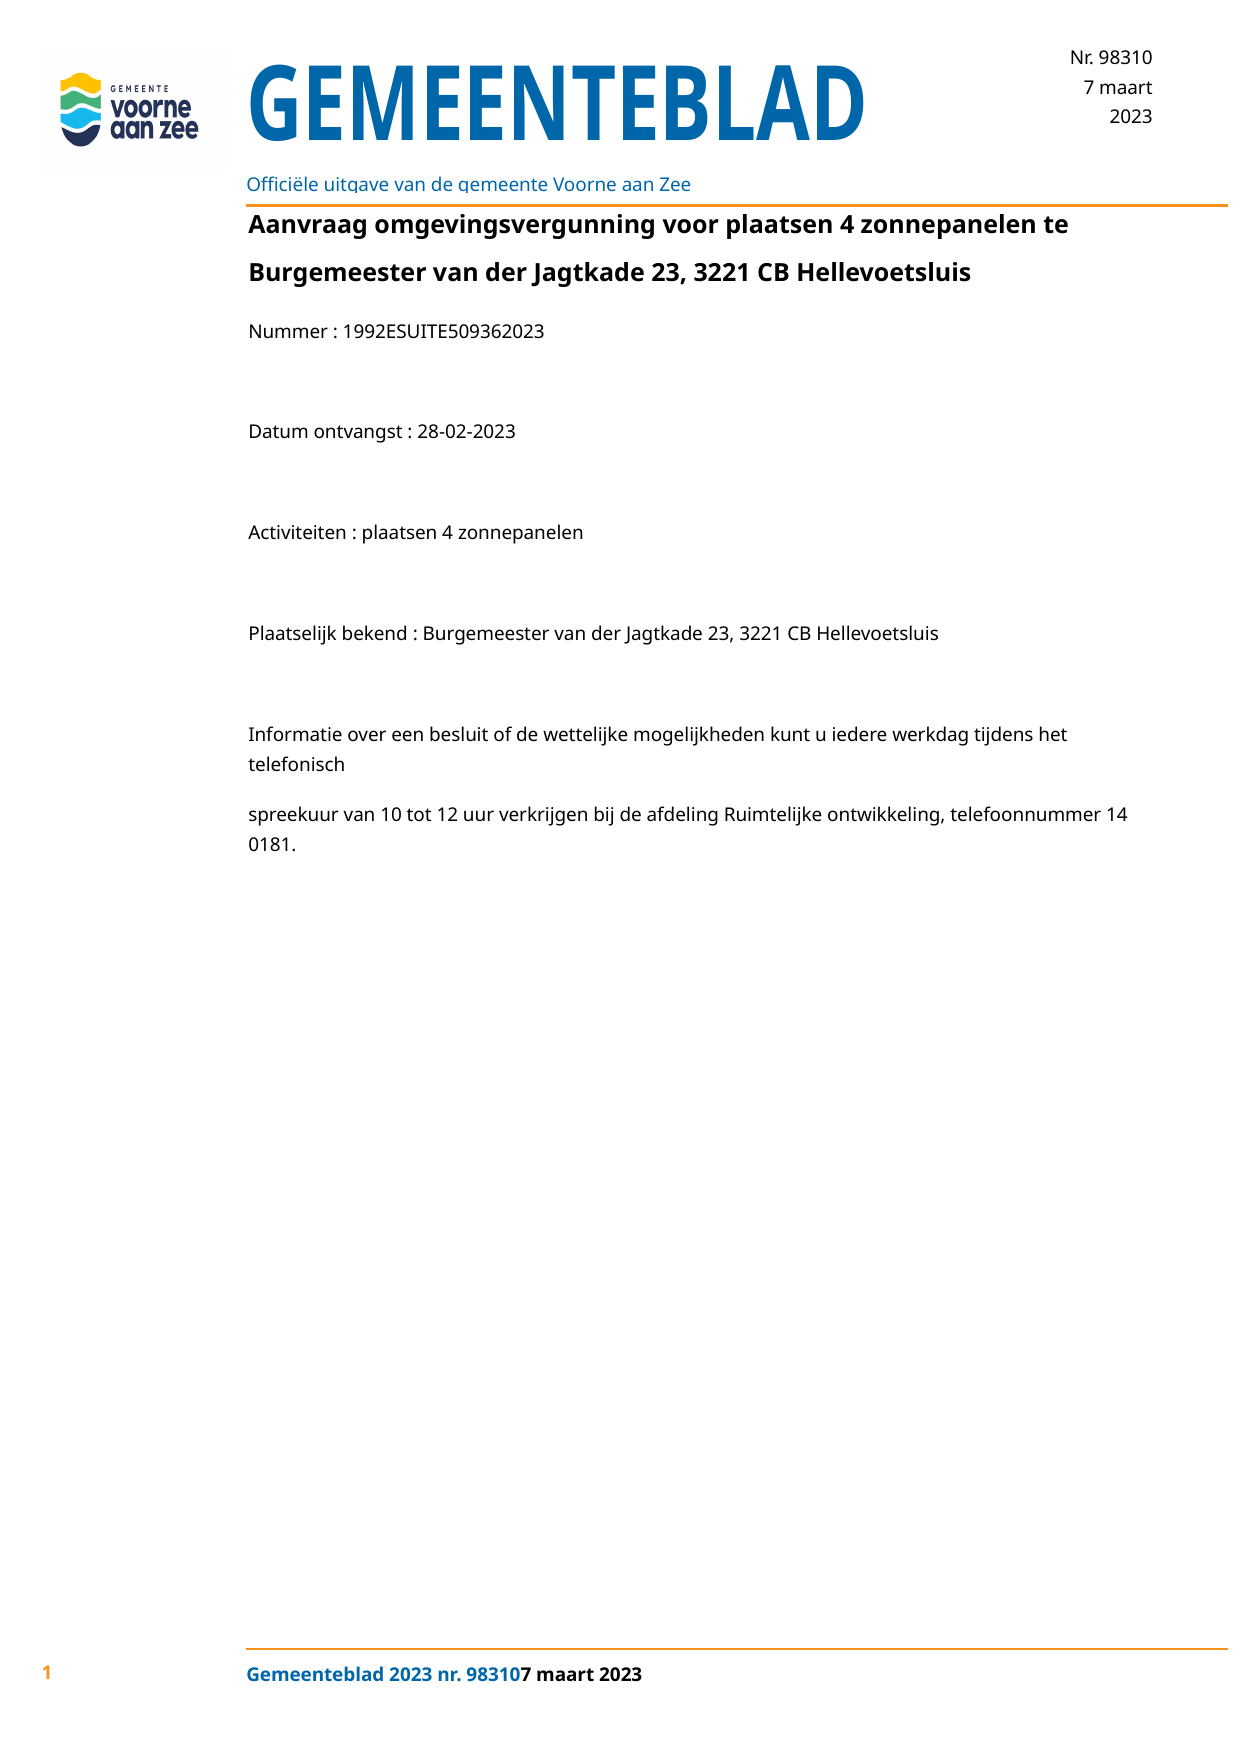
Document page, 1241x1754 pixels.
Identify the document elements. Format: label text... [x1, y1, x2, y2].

text Activiteiten : plaatsen 4 zonnepanelen [248, 519, 1152, 545]
text Plaatselijk bekend : Burgemeester van der Jagtkade 23, 3221 CB Hellevoetsluis [248, 620, 1152, 646]
text spreekuur van 10 tot 12 uur verkrijgen bij de afdeling Ruimtelijke ontwikkeling, telefoonnummer 14 0181. [248, 801, 1152, 857]
text Aanvraag omgevingsvergunning voor plaatsen 4 zonnepanelen te Burgemeester van der Jagtkade 23, 3221 CB Hellevoetsluis [248, 207, 1152, 288]
text Nummer : 1992ESUITE509362023 [248, 318, 1152, 344]
text Informatie over een besluit of de wettelijke mogelijkheden kunt u iedere werkdag tijdens het telefonisch [248, 721, 1152, 777]
picture [41, 47, 231, 172]
text Datum ontvangst : 28-02-2023 [248, 419, 1152, 444]
